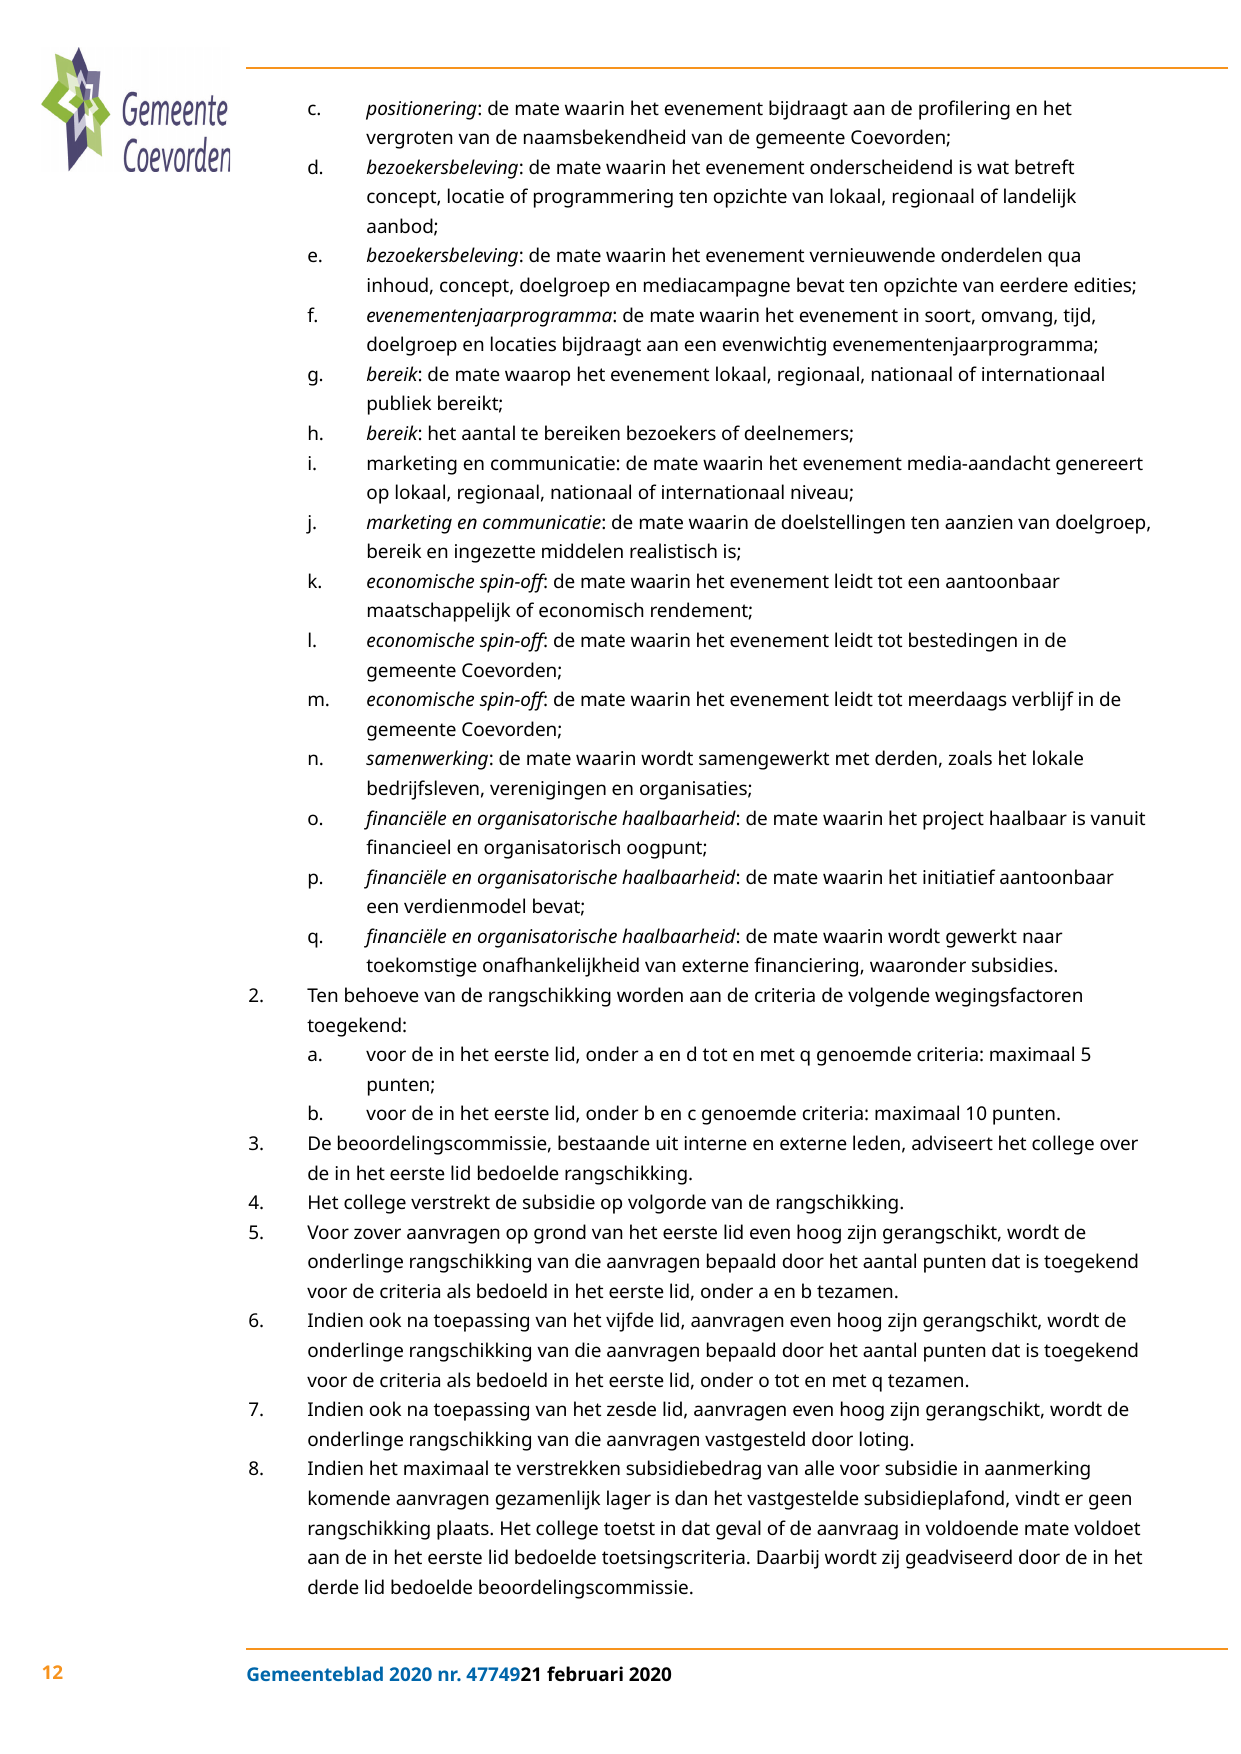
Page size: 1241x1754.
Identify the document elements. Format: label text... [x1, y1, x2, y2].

list positionering: de mate waarin het evenement bijdraagt aan de profilering en het vergroten van de naamsbekendheid van de gemeente Coevorden; [307, 95, 1152, 150]
list Voor zover aanvragen op grond van het eerste lid even hoog zijn gerangschikt, wordt de onderlinge rangschikking van die aanvragen bepaald door het aantal punten dat is toegekend voor de criteria als bedoeld in het eerste lid, onder a en b tezamen. [248, 1219, 1152, 1304]
list financiële en organisatorische haalbaarheid: de mate waarin het initiatief aantoonbaar een verdienmodel bevat; [307, 864, 1152, 919]
list bereik: de mate waarop het evenement lokaal, regionaal, nationaal of internationaal publiek bereikt; [307, 361, 1152, 416]
list Indien ook na toepassing van het vijfde lid, aanvragen even hoog zijn gerangschikt, wordt de onderlinge rangschikking van die aanvragen bepaald door het aantal punten dat is toegekend voor de criteria als bedoeld in het eerste lid, onder o tot en met q tezamen. [248, 1308, 1152, 1393]
list voor de in het eerste lid, onder a en d tot en met q genoemde criteria: maximaal 5 punten; [307, 1041, 1152, 1097]
list economische spin-off: de mate waarin het evenement leidt tot een aantoonbaar maatschappelijk of economisch rendement; [307, 568, 1152, 623]
list bezoekersbeleving: de mate waarin het evenement onderscheidend is wat betreft concept, locatie of programmering ten opzichte van lokaal, regionaal of landelijk aanbod; [307, 154, 1152, 239]
picture [41, 47, 231, 172]
list Het college verstrekt de subsidie op volgorde van de rangschikking. [248, 1189, 1152, 1215]
list samenwerking: de mate waarin wordt samengewerkt met derden, zoals het lokale bedrijfsleven, verenigingen en organisaties; [307, 746, 1152, 801]
list economische spin-off: de mate waarin het evenement leidt tot meerdaags verblijf in de gemeente Coevorden; [307, 686, 1152, 742]
list voor de in het eerste lid, onder b en c genoemde criteria: maximaal 10 punten. [307, 1101, 1152, 1126]
list marketing en communicatie: de mate waarin de doelstellingen ten aanzien van doelgroep, bereik en ingezette middelen realistisch is; [307, 509, 1152, 564]
list De beoordelingscommissie, bestaande uit interne en externe leden, adviseert het college over de in het eerste lid bedoelde rangschikking. [248, 1130, 1152, 1186]
list bezoekersbeleving: de mate waarin het evenement vernieuwende onderdelen qua inhoud, concept, doelgroep en mediacampagne bevat ten opzichte van eerdere edities; [307, 243, 1152, 298]
list financiële en organisatorische haalbaarheid: de mate waarin wordt gewerkt naar toekomstige onafhankelijkheid van externe financiering, waaronder subsidies. [307, 923, 1152, 978]
list financiële en organisatorische haalbaarheid: de mate waarin het project haalbaar is vanuit financieel en organisatorisch oogpunt; [307, 805, 1152, 860]
list Indien het maximaal te verstrekken subsidiebedrag van alle voor subsidie in aanmerking komende aanvragen gezamenlijk lager is dan het vastgestelde subsidieplafond, vindt er geen rangschikking plaats. Het college toetst in dat geval of de aanvraag in voldoende mate voldoet aan de in het eerste lid bedoelde toetsingscriteria. Daarbij wordt zij geadviseerd door de in het derde lid bedoelde beoordelingscommissie. [248, 1456, 1152, 1600]
list Ten behoeve van de rangschikking worden aan de criteria de volgende wegingsfactoren toegekend: [248, 982, 1152, 1038]
list Indien ook na toepassing van het zesde lid, aanvragen even hoog zijn gerangschikt, wordt de onderlinge rangschikking van die aanvragen vastgesteld door loting. [248, 1396, 1152, 1452]
list bereik: het aantal te bereiken bezoekers of deelnemers; [307, 420, 1152, 446]
list marketing en communicatie: de mate waarin het evenement media-aandacht genereert op lokaal, regionaal, nationaal of internationaal niveau; [307, 450, 1152, 505]
list economische spin-off: de mate waarin het evenement leidt tot bestedingen in de gemeente Coevorden; [307, 627, 1152, 683]
list evenementenjaarprogramma: de mate waarin het evenement in soort, omvang, tijd, doelgroep en locaties bijdraagt aan een evenwichtig evenementenjaarprogramma; [307, 302, 1152, 357]
